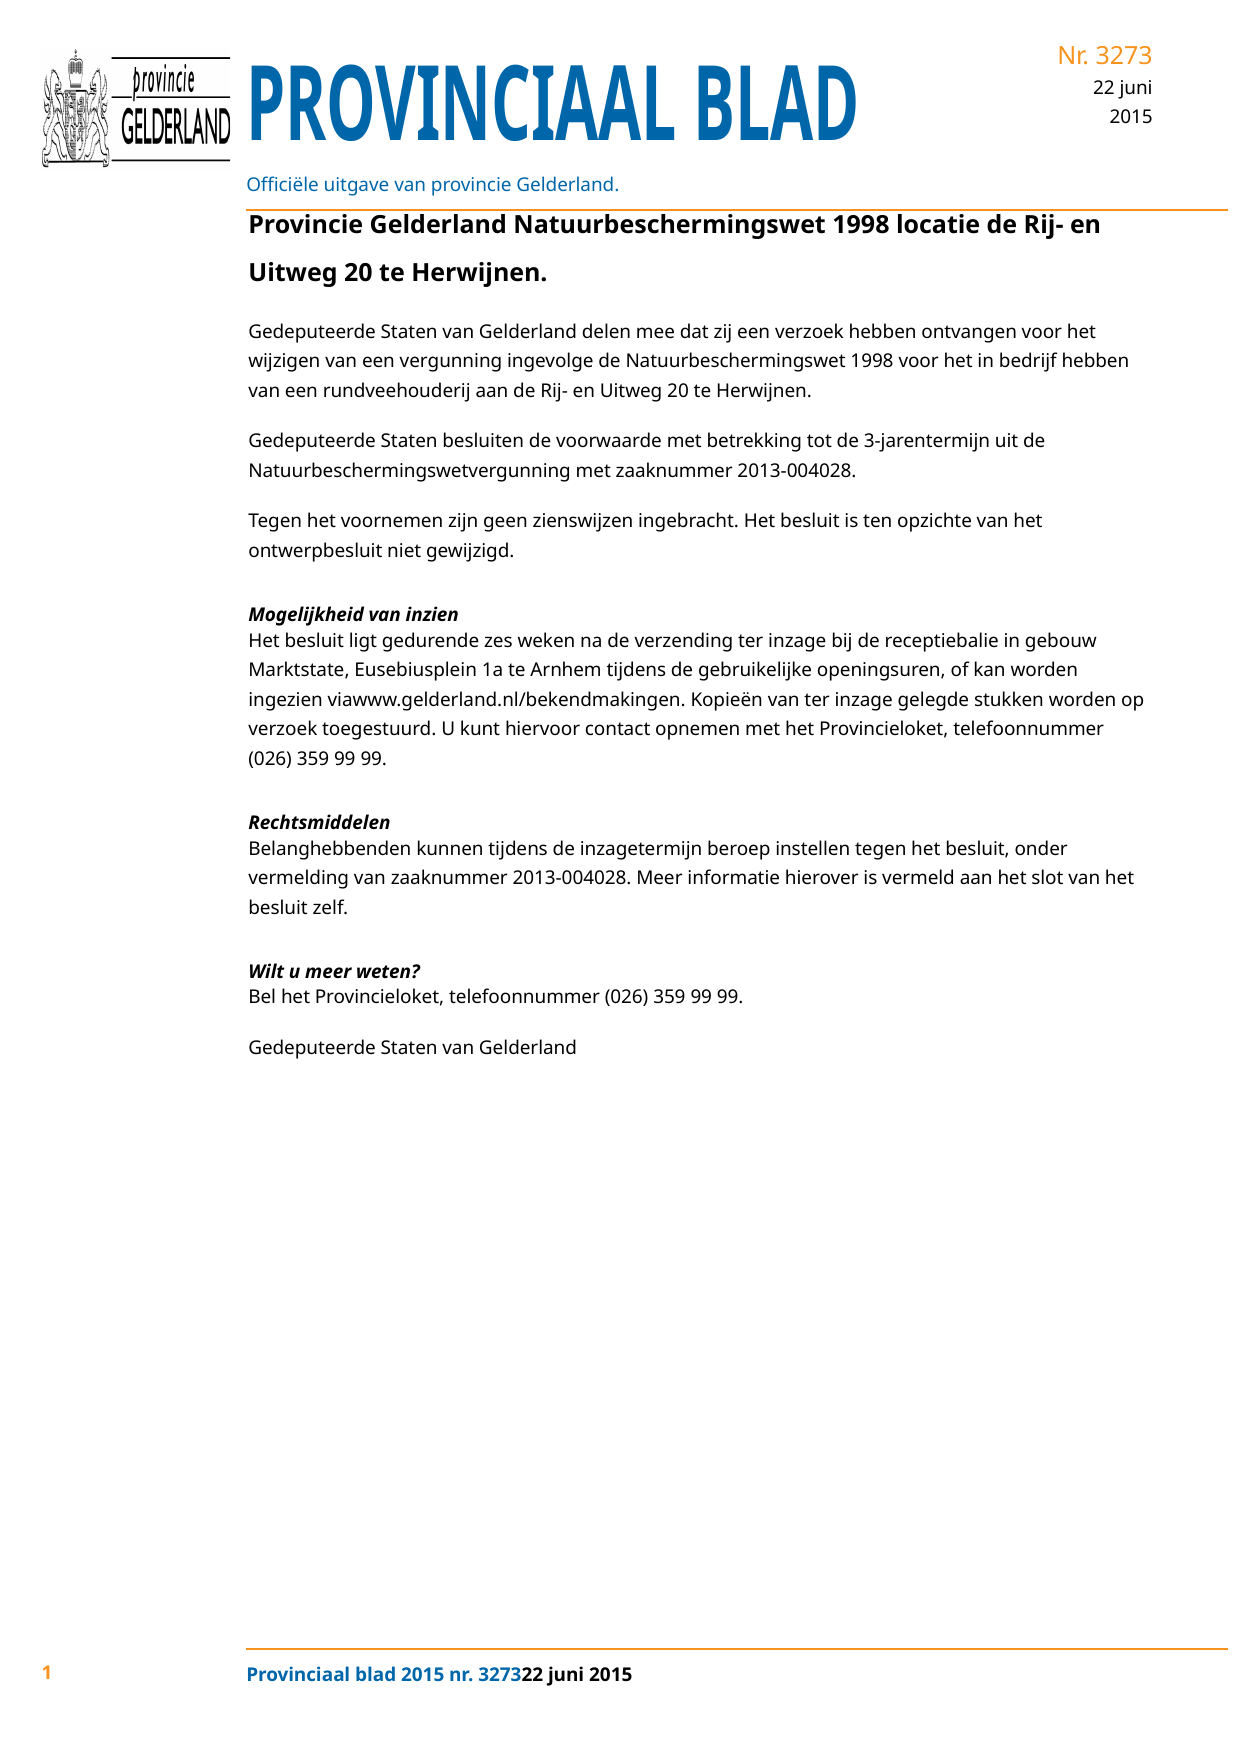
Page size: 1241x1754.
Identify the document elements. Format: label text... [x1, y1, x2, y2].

text Mogelijkheid van inzien [248, 601, 1152, 627]
text Provincie Gelderland Natuurbeschermingswet 1998 locatie de Rij- en Uitweg 20 te Herwijnen. [248, 211, 1152, 288]
text Tegen het voornemen zijn geen zienswijzen ingebracht. Het besluit is ten opzichte van het ontwerpbesluit niet gewijzigd. [248, 507, 1152, 563]
text Rechtsmiddelen [248, 809, 1152, 835]
text Bel het Provincieloket, telefoonnummer (026) 359 99 99. [248, 984, 1152, 1009]
text Gedeputeerde Staten besluiten de voorwaarde met betrekking tot de 3-jarentermijn uit de Natuurbeschermingswetvergunning met zaaknummer 2013-004028. [248, 427, 1152, 483]
text Belanghebbenden kunnen tijdens de inzagetermijn beroep instellen tegen het besluit, onder vermelding van zaaknummer 2013-004028. Meer informatie hierover is vermeld aan het slot van het besluit zelf. [248, 835, 1152, 920]
picture [41, 47, 231, 172]
text Wilt u meer weten? [248, 958, 1152, 984]
text Gedeputeerde Staten van Gelderland [248, 1034, 1152, 1060]
text Het besluit ligt gedurende zes weken na de verzending ter inzage bij de receptiebalie in gebouw Marktstate, Eusebiusplein 1a te Arnhem tijdens de gebruikelijke openingsuren, of kan worden ingezien viawww.gelderland.nl/bekendmakingen. Kopieën van ter inzage gelegde stukken worden op verzoek toegestuurd. U kunt hiervoor contact opnemen met het Provincieloket, telefoonnummer (026) 359 99 99. [248, 627, 1152, 771]
text Gedeputeerde Staten van Gelderland delen mee dat zij een verzoek hebben ontvangen voor het wijzigen van een vergunning ingevolge de Natuurbeschermingswet 1998 voor het in bedrijf hebben van een rundveehouderij aan de Rij- en Uitweg 20 te Herwijnen. [248, 318, 1152, 403]
